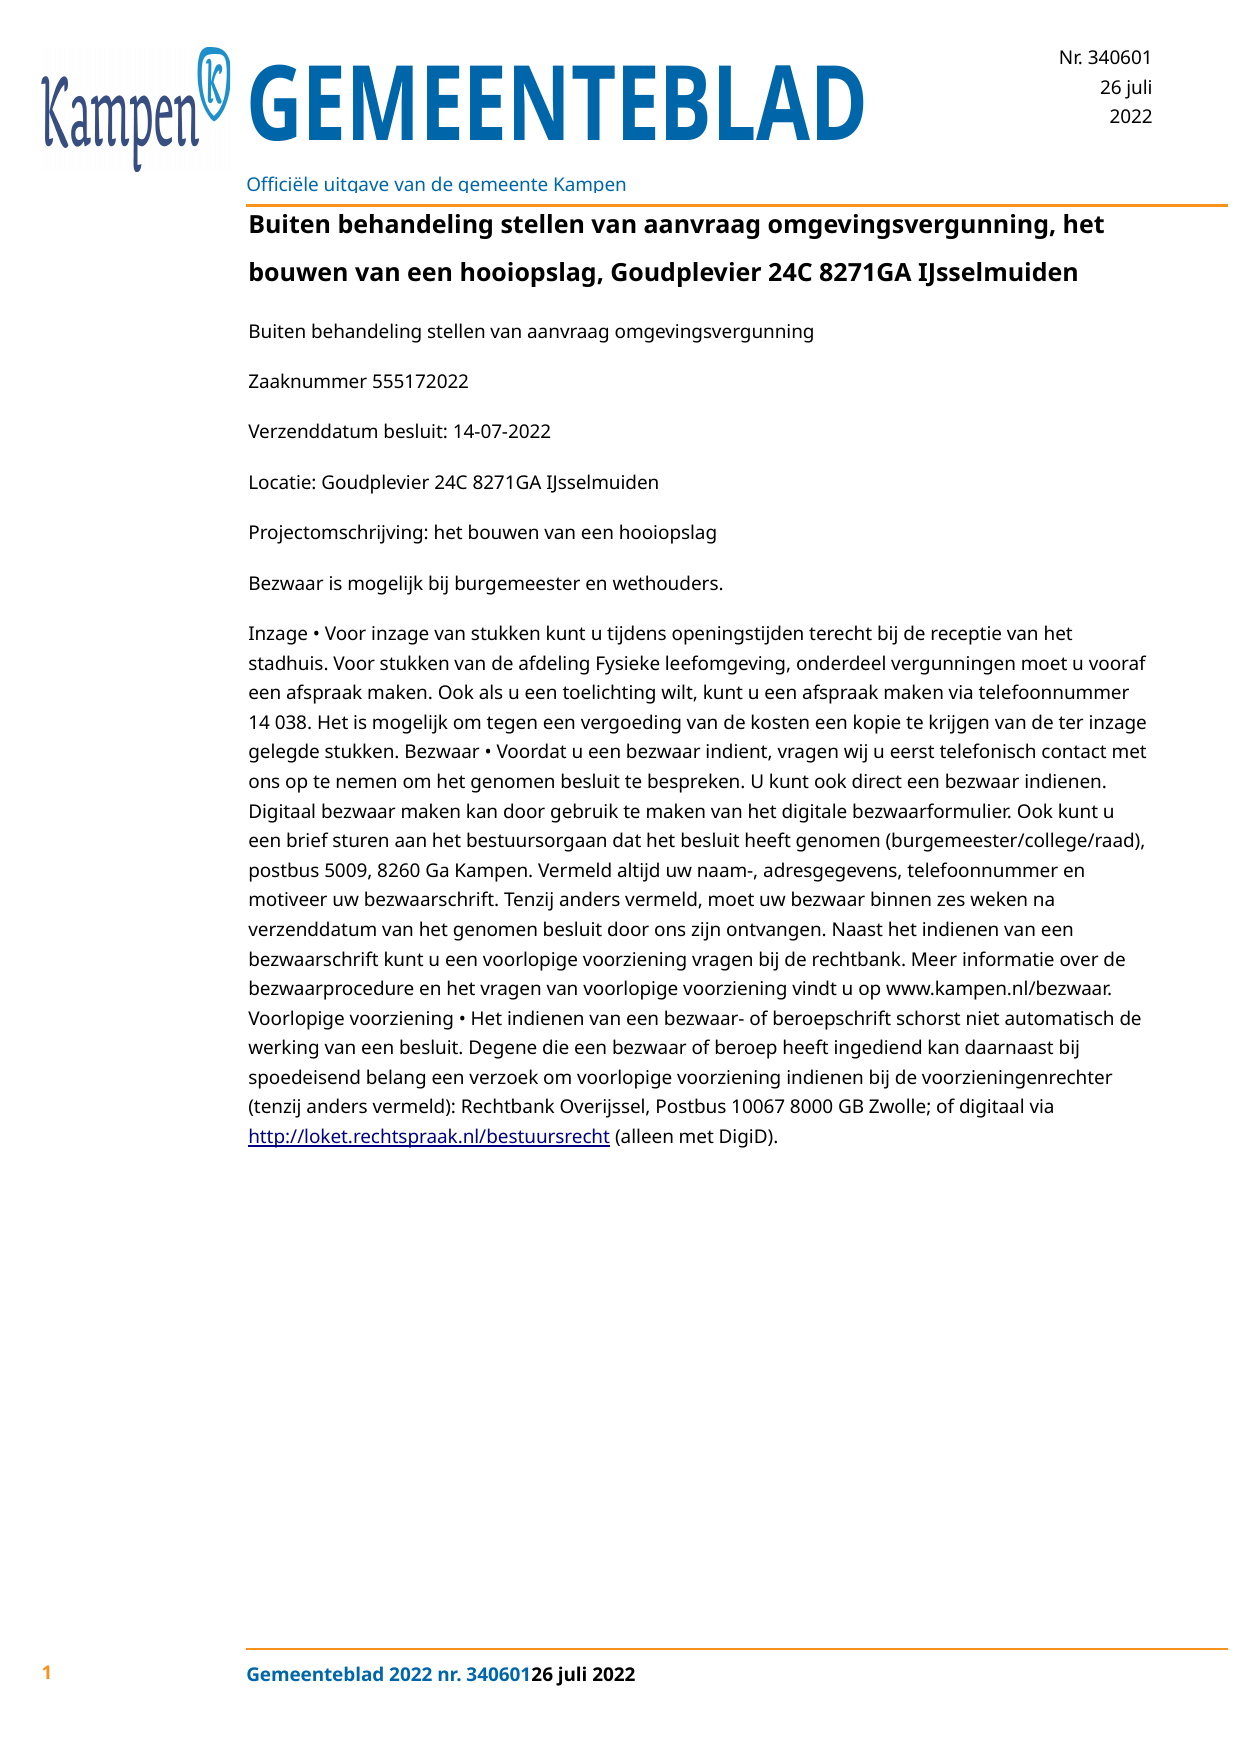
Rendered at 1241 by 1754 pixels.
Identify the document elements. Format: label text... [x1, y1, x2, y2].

text Locatie: Goudplevier 24C 8271GA IJsselmuiden [248, 469, 1152, 495]
text Buiten behandeling stellen van aanvraag omgevingsvergunning [248, 318, 1152, 344]
text Buiten behandeling stellen van aanvraag omgevingsvergunning, het bouwen van een hooiopslag, Goudplevier 24C 8271GA IJsselmuiden [248, 207, 1152, 288]
picture [41, 47, 231, 172]
text Bezwaar is mogelijk bij burgemeester en wethouders. [248, 570, 1152, 596]
text Projectomschrijving: het bouwen van een hooiopslag [248, 519, 1152, 545]
text Zaaknummer 555172022 [248, 368, 1152, 394]
text Inzage • Voor inzage van stukken kunt u tijdens openingstijden terecht bij de receptie van het stadhuis. Voor stukken van de afdeling Fysieke leefomgeving, onderdeel vergunningen moet u vooraf een afspraak maken. Ook als u een toelichting wilt, kunt u een afspraak maken via telefoonnummer 14 038. Het is mogelijk om tegen een vergoeding van de kosten een kopie te krijgen van de ter inzage gelegde stukken. Bezwaar • Voordat u een bezwaar indient, vragen wij u eerst telefonisch contact met ons op te nemen om het genomen besluit te bespreken. U kunt ook direct een bezwaar indienen. Digitaal bezwaar maken kan door gebruik te maken van het digitale bezwaarformulier. Ook kunt u een brief sturen aan het bestuursorgaan dat het besluit heeft genomen (burgemeester/college/raad), postbus 5009, 8260 Ga Kampen. Vermeld altijd uw naam-, adresgegevens, telefoonnummer en motiveer uw bezwaarschrift. Tenzij anders vermeld, moet uw bezwaar binnen zes weken na verzenddatum van het genomen besluit door ons zijn ontvangen. Naast het indienen van een bezwaarschrift kunt u een voorlopige voorziening vragen bij de rechtbank. Meer informatie over de bezwaarprocedure en het vragen van voorlopige voorziening vindt u op www.kampen.nl/bezwaar. Voorlopige voorziening • Het indienen van een bezwaar- of beroepschrift schorst niet automatisch de werking van een besluit. Degene die een bezwaar of beroep heeft ingediend kan daarnaast bij spoedeisend belang een verzoek om voorlopige voorziening indienen bij de voorzieningenrechter (tenzij anders vermeld): Rechtbank Overijssel, Postbus 10067 8000 GB Zwolle; of digitaal via http://loket.rechtspraak.nl/bestuursrecht (alleen met DigiD). [248, 620, 1152, 1149]
text Verzenddatum besluit: 14-07-2022 [248, 419, 1152, 444]
